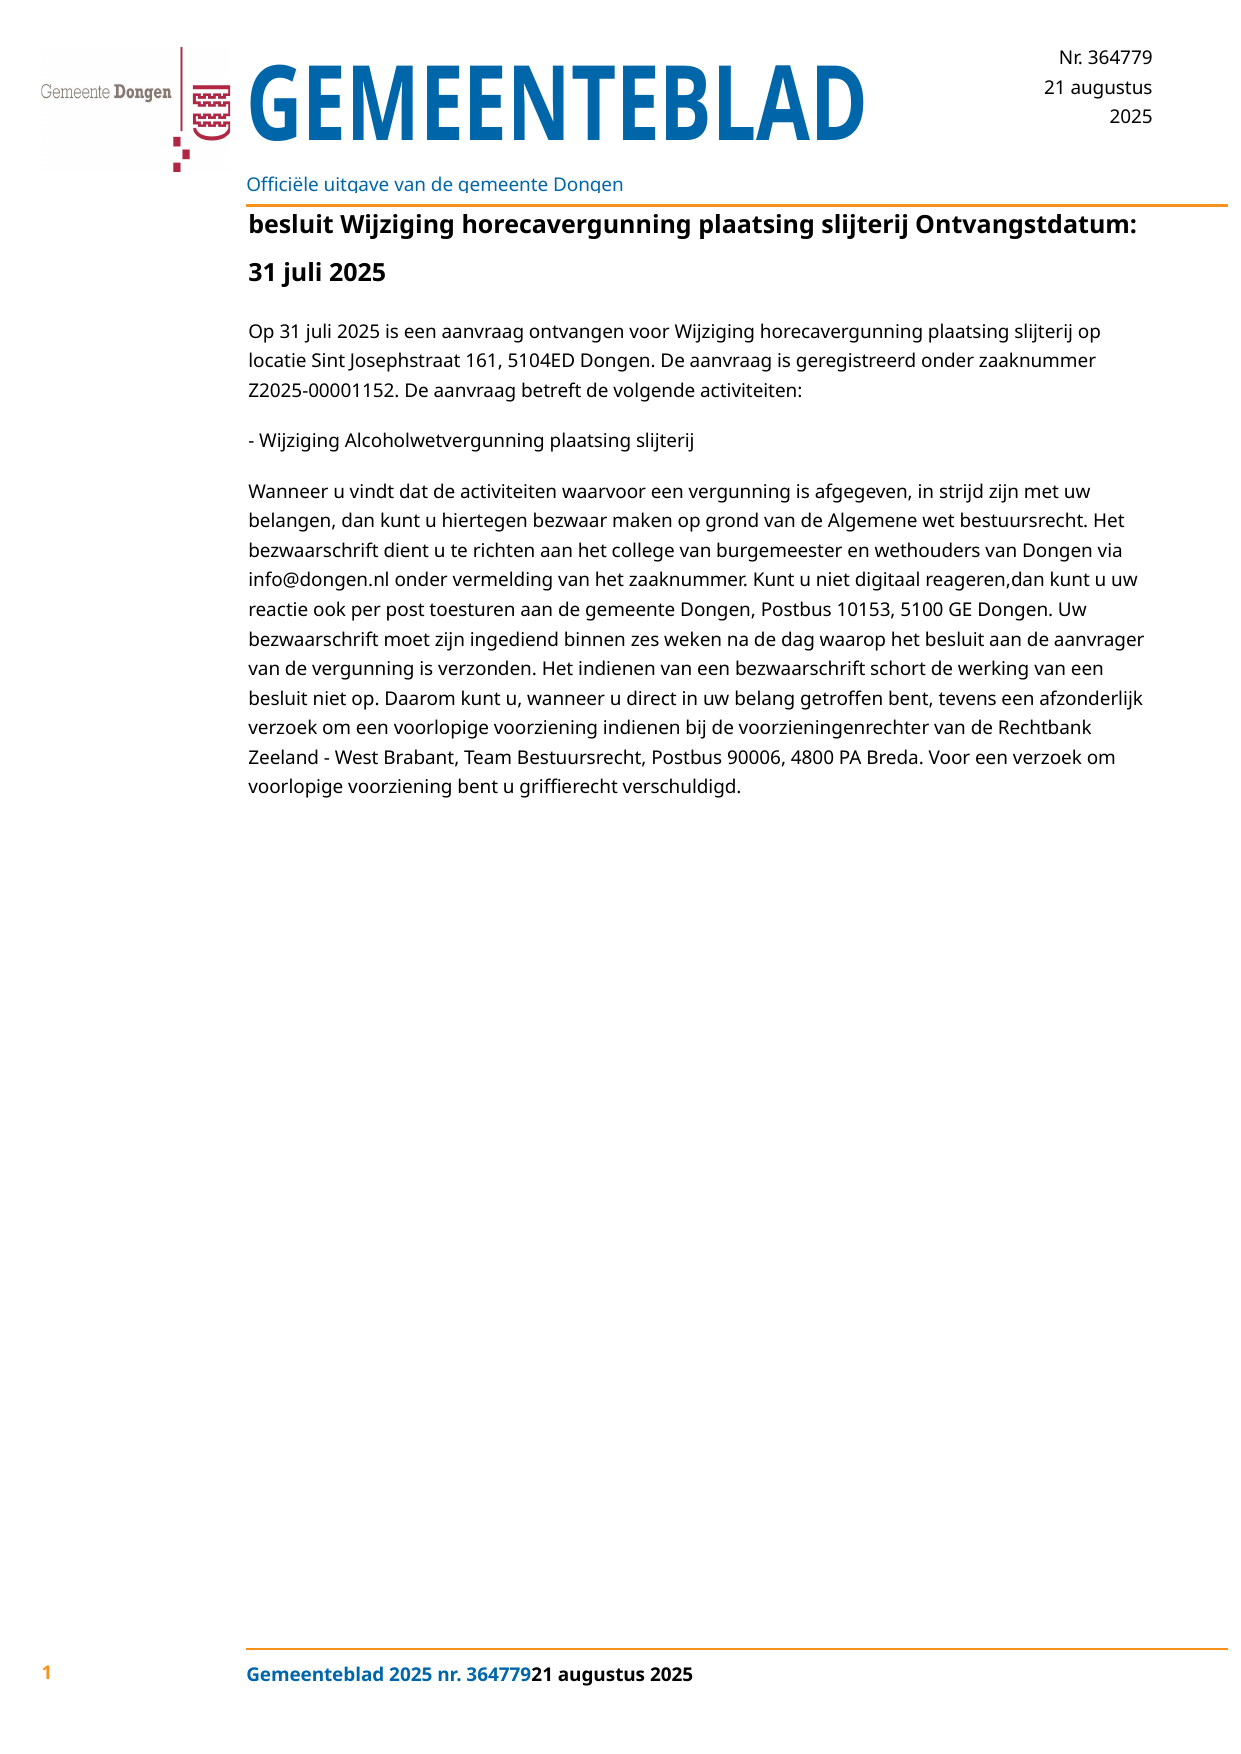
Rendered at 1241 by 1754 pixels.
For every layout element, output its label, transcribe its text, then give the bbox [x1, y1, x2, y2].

text Op 31 juli 2025 is een aanvraag ontvangen voor Wijziging horecavergunning plaatsing slijterij op locatie Sint Josephstraat 161, 5104ED Dongen. De aanvraag is geregistreerd onder zaaknummer Z2025-00001152. De aanvraag betreft de volgende activiteiten: [248, 318, 1152, 403]
text Wanneer u vindt dat de activiteiten waarvoor een vergunning is afgegeven, in strijd zijn met uw belangen, dan kunt u hiertegen bezwaar maken op grond van de Algemene wet bestuursrecht. Het bezwaarschrift dient u te richten aan het college van burgemeester en wethouders van Dongen via info@dongen.nl onder vermelding van het zaaknummer. Kunt u niet digitaal reageren,dan kunt u uw reactie ook per post toesturen aan de gemeente Dongen, Postbus 10153, 5100 GE Dongen. Uw bezwaarschrift moet zijn ingediend binnen zes weken na de dag waarop het besluit aan de aanvrager van de vergunning is verzonden. Het indienen van een bezwaarschrift schort de werking van een besluit niet op. Daarom kunt u, wanneer u direct in uw belang getroffen bent, tevens een afzonderlijk verzoek om een voorlopige voorziening indienen bij de voorzieningenrechter van de Rechtbank Zeeland - West Brabant, Team Bestuursrecht, Postbus 90006, 4800 PA Breda. Voor een verzoek om voorlopige voorziening bent u griffierecht verschuldigd. [248, 478, 1152, 799]
picture [41, 47, 231, 172]
text - Wijziging Alcoholwetvergunning plaatsing slijterij [248, 427, 1152, 453]
text besluit Wijziging horecavergunning plaatsing slijterij Ontvangstdatum: 31 juli 2025 [248, 207, 1152, 288]
